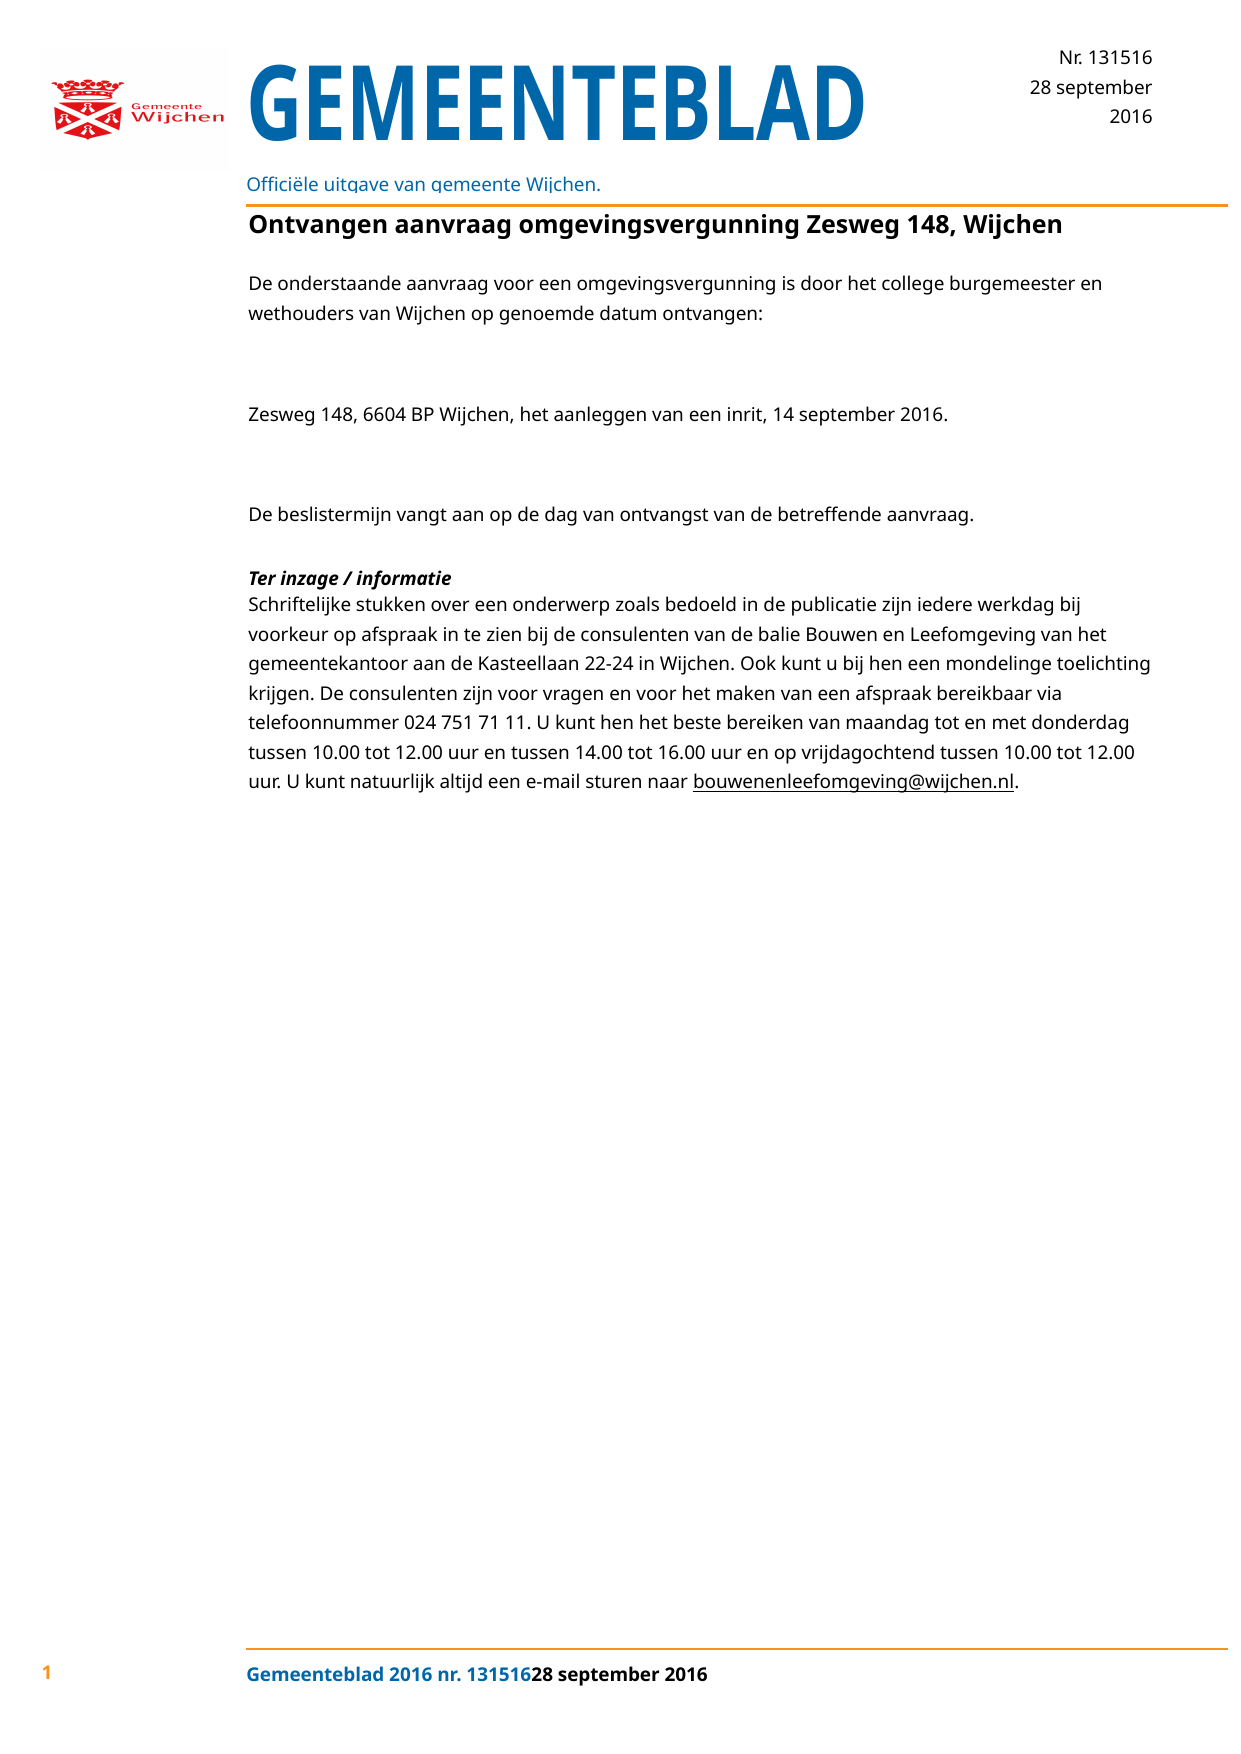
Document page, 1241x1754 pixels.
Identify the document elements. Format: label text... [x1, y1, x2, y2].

text Schriftelijke stukken over een onderwerp zoals bedoeld in de publicatie zijn iedere werkdag bij voorkeur op afspraak in te zien bij de consulenten van de balie Bouwen en Leefomgeving van het gemeentekantoor aan de Kasteellaan 22-24 in Wijchen. Ook kunt u bij hen een mondelinge toelichting krijgen. De consulenten zijn voor vragen en voor het maken van een afspraak bereikbaar via telefoonnummer 024 751 71 11. U kunt hen het beste bereiken van maandag tot en met donderdag tussen 10.00 tot 12.00 uur en tussen 14.00 tot 16.00 uur en op vrijdagochtend tussen 10.00 tot 12.00 uur. U kunt natuurlijk altijd een e-mail sturen naar bouwenenleefomgeving@wijchen.nl. [248, 591, 1152, 794]
text De beslistermijn vangt aan op de dag van ontvangst van de betreffende aanvraag. [248, 502, 1152, 527]
text Ontvangen aanvraag omgevingsvergunning Zesweg 148, Wijchen [248, 207, 1152, 241]
picture [41, 47, 231, 172]
text Ter inzage / informatie [248, 566, 1152, 591]
text De onderstaande aanvraag voor een omgevingsvergunning is door het college burgemeester en wethouders van Wijchen op genoemde datum ontvangen: [248, 270, 1152, 326]
text Zesweg 148, 6604 BP Wijchen, het aanleggen van een inrit, 14 september 2016. [248, 401, 1152, 426]
